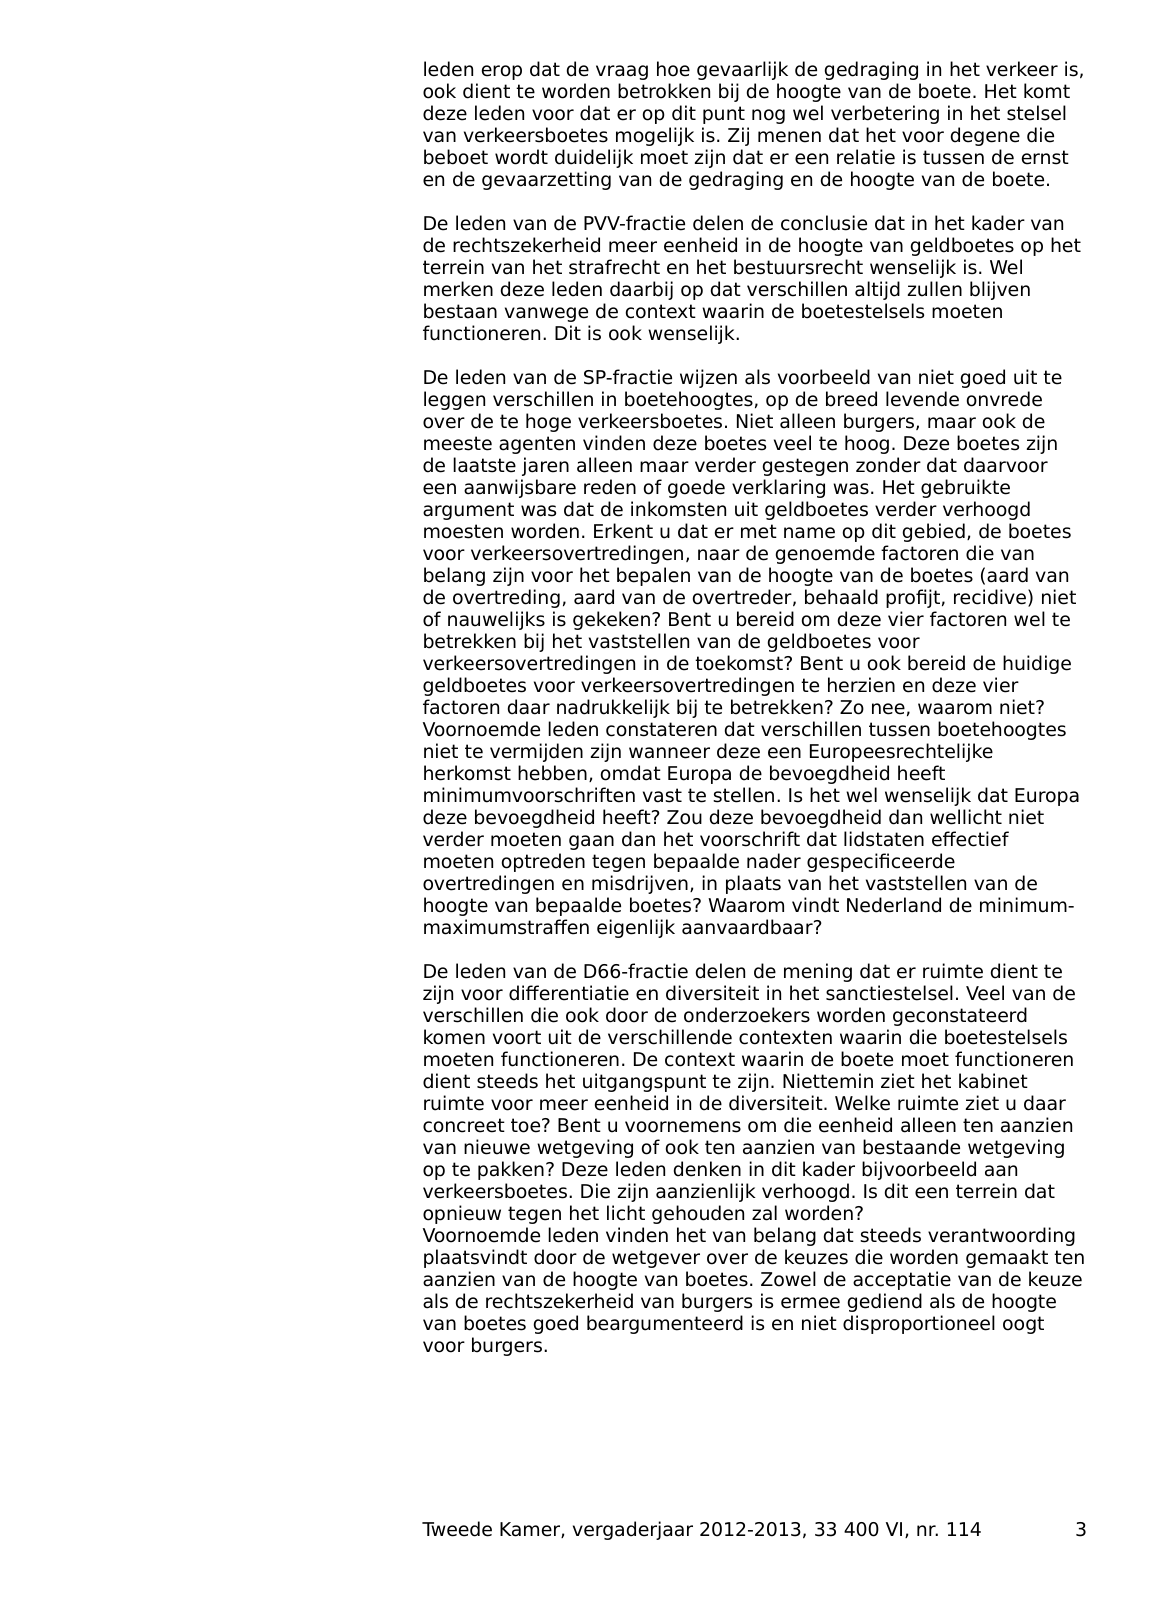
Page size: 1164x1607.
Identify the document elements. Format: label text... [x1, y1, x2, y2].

text De leden van de PVV-fractie delen de conclusie dat in het kader van de rechtszekerheid meer eenheid in de hoogte van geldboetes op het terrein van het strafrecht en het bestuursrecht wenselijk is. Wel merken deze leden daarbij op dat verschillen altijd zullen blijven bestaan vanwege de context waarin de boetestelsels moeten functioneren. Dit is ook wenselijk. [422, 213, 1087, 345]
text Voornoemde leden vinden het van belang dat steeds verantwoording plaatsvindt door de wetgever over de keuzes die worden gemaakt ten aanzien van de hoogte van boetes. Zowel de acceptatie van de keuze als de rechtszekerheid van burgers is ermee gediend als de hoogte van boetes goed beargumenteerd is en niet disproportioneel oogt voor burgers. [422, 1224, 1087, 1356]
text leden erop dat de vraag hoe gevaarlijk de gedraging in het verkeer is, ook dient te worden betrokken bij de hoogte van de boete. Het komt deze leden voor dat er op dit punt nog wel verbetering in het stelsel van verkeersboetes mogelijk is. Zij menen dat het voor degene die beboet wordt duidelijk moet zijn dat er een relatie is tussen de ernst en de gevaarzetting van de gedraging en de hoogte van de boete. [422, 59, 1087, 191]
text De leden van de D66-fractie delen de mening dat er ruimte dient te zijn voor differentiatie en diversiteit in het sanctiestelsel. Veel van de verschillen die ook door de onderzoekers worden geconstateerd komen voort uit de verschillende contexten waarin die boetestelsels moeten functioneren. De context waarin de boete moet functioneren dient steeds het uitgangspunt te zijn. Niettemin ziet het kabinet ruimte voor meer eenheid in de diversiteit. Welke ruimte ziet u daar concreet toe? Bent u voornemens om die eenheid alleen ten aanzien van nieuwe wetgeving of ook ten aanzien van bestaande wetgeving op te pakken? Deze leden denken in dit kader bijvoorbeeld aan verkeersboetes. Die zijn aanzienlijk verhoogd. Is dit een terrein dat opnieuw tegen het licht gehouden zal worden? [422, 961, 1087, 1224]
text De leden van de SP-fractie wijzen als voorbeeld van niet goed uit te leggen verschillen in boetehoogtes, op de breed levende onvrede over de te hoge verkeersboetes. Niet alleen burgers, maar ook de meeste agenten vinden deze boetes veel te hoog. Deze boetes zijn de laatste jaren alleen maar verder gestegen zonder dat daarvoor een aanwijsbare reden of goede verklaring was. Het gebruikte argument was dat de inkomsten uit geldboetes verder verhoogd moesten worden. Erkent u dat er met name op dit gebied, de boetes voor verkeersovertredingen, naar de genoemde factoren die van belang zijn voor het bepalen van de hoogte van de boetes (aard van de overtreding, aard van de overtreder, behaald profijt, recidive) niet of nauwelijks is gekeken? Bent u bereid om deze vier factoren wel te betrekken bij het vaststellen van de geldboetes voor verkeersovertredingen in de toekomst? Bent u ook bereid de huidige geldboetes voor verkeersovertredingen te herzien en deze vier factoren daar nadrukkelijk bij te betrekken? Zo nee, waarom niet? [422, 367, 1087, 719]
text Voornoemde leden constateren dat verschillen tussen boetehoogtes niet te vermijden zijn wanneer deze een Europeesrechtelijke herkomst hebben, omdat Europa de bevoegdheid heeft minimumvoorschriften vast te stellen. Is het wel wenselijk dat Europa deze bevoegdheid heeft? Zou deze bevoegdheid dan wellicht niet verder moeten gaan dan het voorschrift dat lidstaten effectief moeten optreden tegen bepaalde nader gespecificeerde overtredingen en misdrijven, in plaats van het vaststellen van de hoogte van bepaalde boetes? Waarom vindt Nederland de minimum-maximumstraffen eigenlijk aanvaardbaar? [422, 719, 1087, 939]
